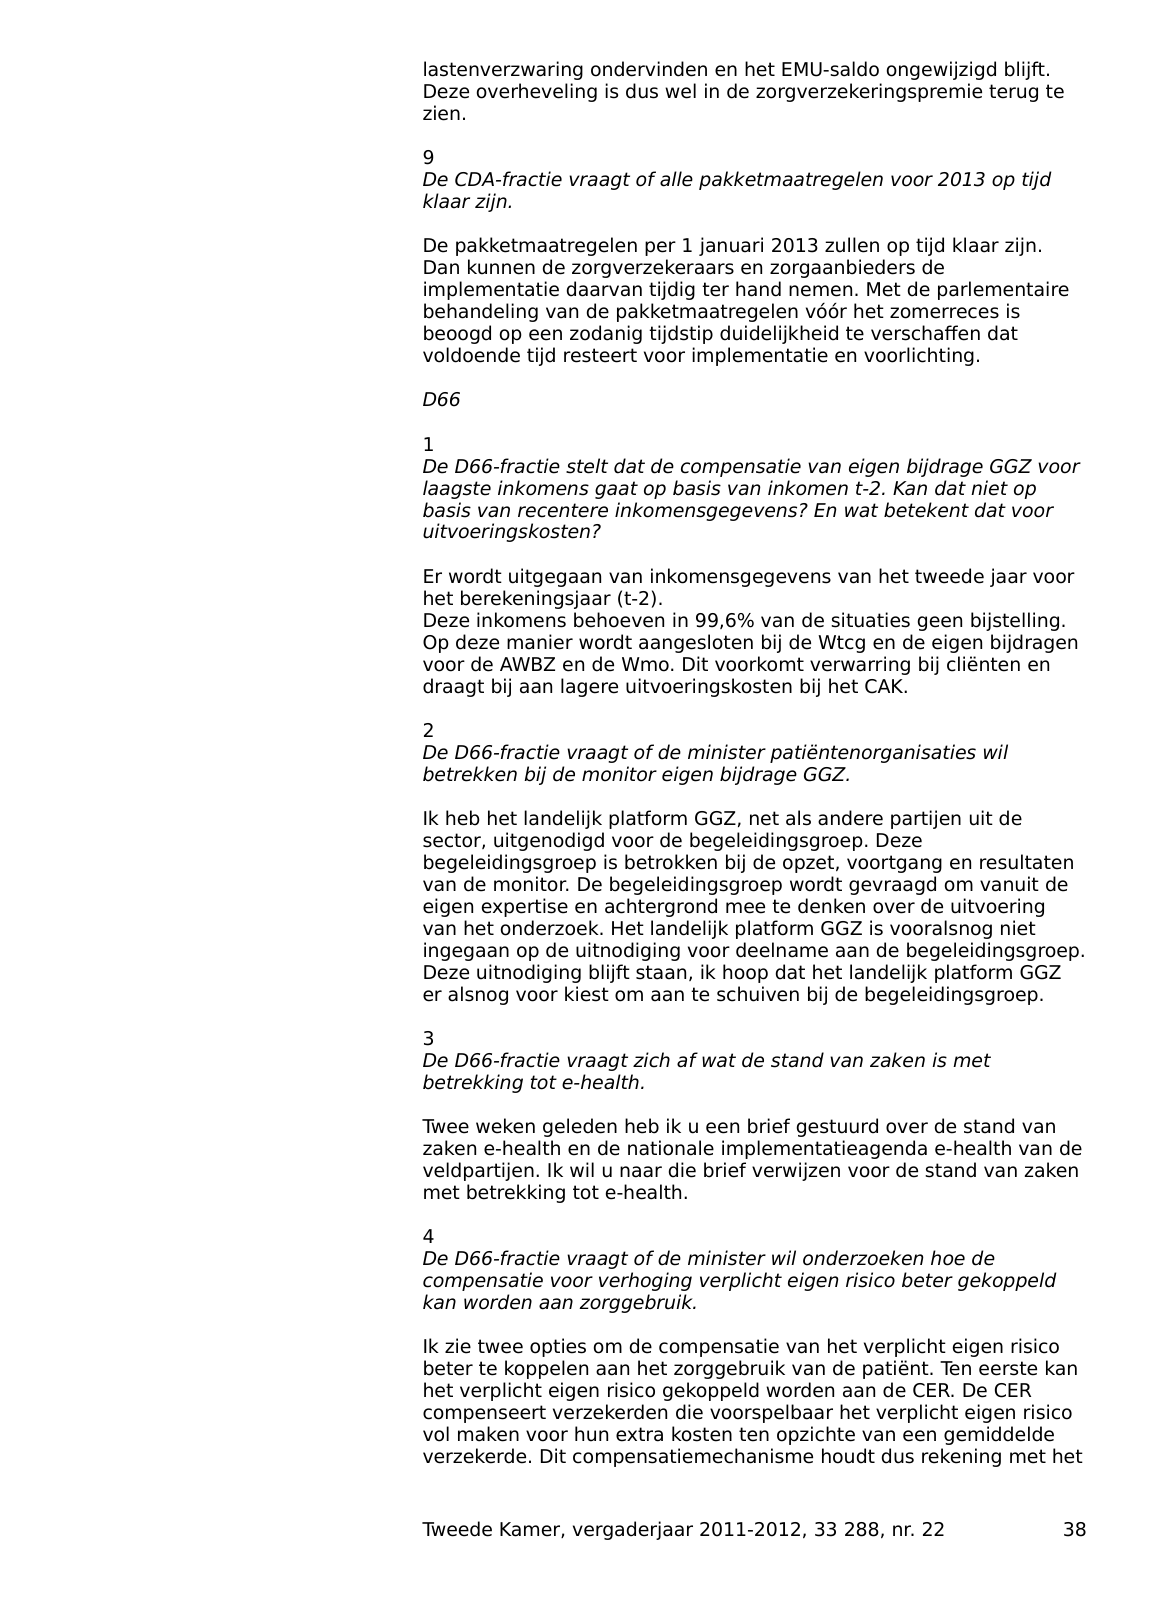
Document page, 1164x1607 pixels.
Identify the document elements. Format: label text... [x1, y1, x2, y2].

text lastenverzwaring ondervinden en het EMU-saldo ongewijzigd blijft. Deze overheveling is dus wel in de zorgverzekeringspremie terug te zien. [422, 59, 1087, 125]
text De D66-fractie vraagt zich af wat de stand van zaken is met betrekking tot e-health. [422, 1050, 1087, 1094]
subtitle D66 [422, 389, 1087, 411]
text De D66-fractie vraagt of de minister wil onderzoeken hoe de compensatie voor verhoging verplicht eigen risico beter gekoppeld kan worden aan zorggebruik. [422, 1248, 1087, 1314]
text De pakketmaatregelen per 1 januari 2013 zullen op tijd klaar zijn. Dan kunnen de zorgverzekeraars en zorgaanbieders de implementatie daarvan tijdig ter hand nemen. Met de parlementaire behandeling van de pakketmaatregelen vóór het zomerreces is beoogd op een zodanig tijdstip duidelijkheid te verschaffen dat voldoende tijd resteert voor implementatie en voorlichting. [422, 235, 1087, 367]
text 9 [422, 147, 1087, 169]
text Ik zie twee opties om de compensatie van het verplicht eigen risico beter te koppelen aan het zorggebruik van de patiënt. Ten eerste kan het verplicht eigen risico gekoppeld worden aan de CER. De CER compenseert verzekerden die voorspelbaar het verplicht eigen risico vol maken voor hun extra kosten ten opzichte van een gemiddelde verzekerde. Dit compensatiemechanisme houdt dus rekening met het [422, 1336, 1087, 1468]
text Ik heb het landelijk platform GGZ, net als andere partijen uit de sector, uitgenodigd voor de begeleidingsgroep. Deze begeleidingsgroep is betrokken bij de opzet, voortgang en resultaten van de monitor. De begeleidingsgroep wordt gevraagd om vanuit de eigen expertise en achtergrond mee te denken over de uitvoering van het onderzoek. Het landelijk platform GGZ is vooralsnog niet ingegaan op de uitnodiging voor deelname aan de begeleidingsgroep. Deze uitnodiging blijft staan, ik hoop dat het landelijk platform GGZ er alsnog voor kiest om aan te schuiven bij de begeleidingsgroep. [422, 808, 1087, 1006]
text 2 [422, 720, 1087, 742]
text 1 [422, 433, 1087, 456]
text Deze inkomens behoeven in 99,6% van de situaties geen bijstelling. Op deze manier wordt aangesloten bij de Wtcg en de eigen bijdragen voor de AWBZ en de Wmo. Dit voorkomt verwarring bij cliënten en draagt bij aan lagere uitvoeringskosten bij het CAK. [422, 609, 1087, 697]
text De D66-fractie vraagt of de minister patiëntenorganisaties wil betrekken bij de monitor eigen bijdrage GGZ. [422, 742, 1087, 786]
text De CDA-fractie vraagt of alle pakketmaatregelen voor 2013 op tijd klaar zijn. [422, 169, 1087, 213]
text Twee weken geleden heb ik u een brief gestuurd over de stand van zaken e-health en de nationale implementatieagenda e-health van de veldpartijen. Ik wil u naar die brief verwijzen voor de stand van zaken met betrekking tot e-health. [422, 1116, 1087, 1204]
text 3 [422, 1028, 1087, 1050]
text De D66-fractie stelt dat de compensatie van eigen bijdrage GGZ voor laagste inkomens gaat op basis van inkomen t-2. Kan dat niet op basis van recentere inkomensgegevens? En wat betekent dat voor uitvoeringskosten? [422, 456, 1087, 543]
text Er wordt uitgegaan van inkomensgegevens van het tweede jaar voor het berekeningsjaar (t-2). [422, 566, 1087, 609]
text 4 [422, 1226, 1087, 1248]
